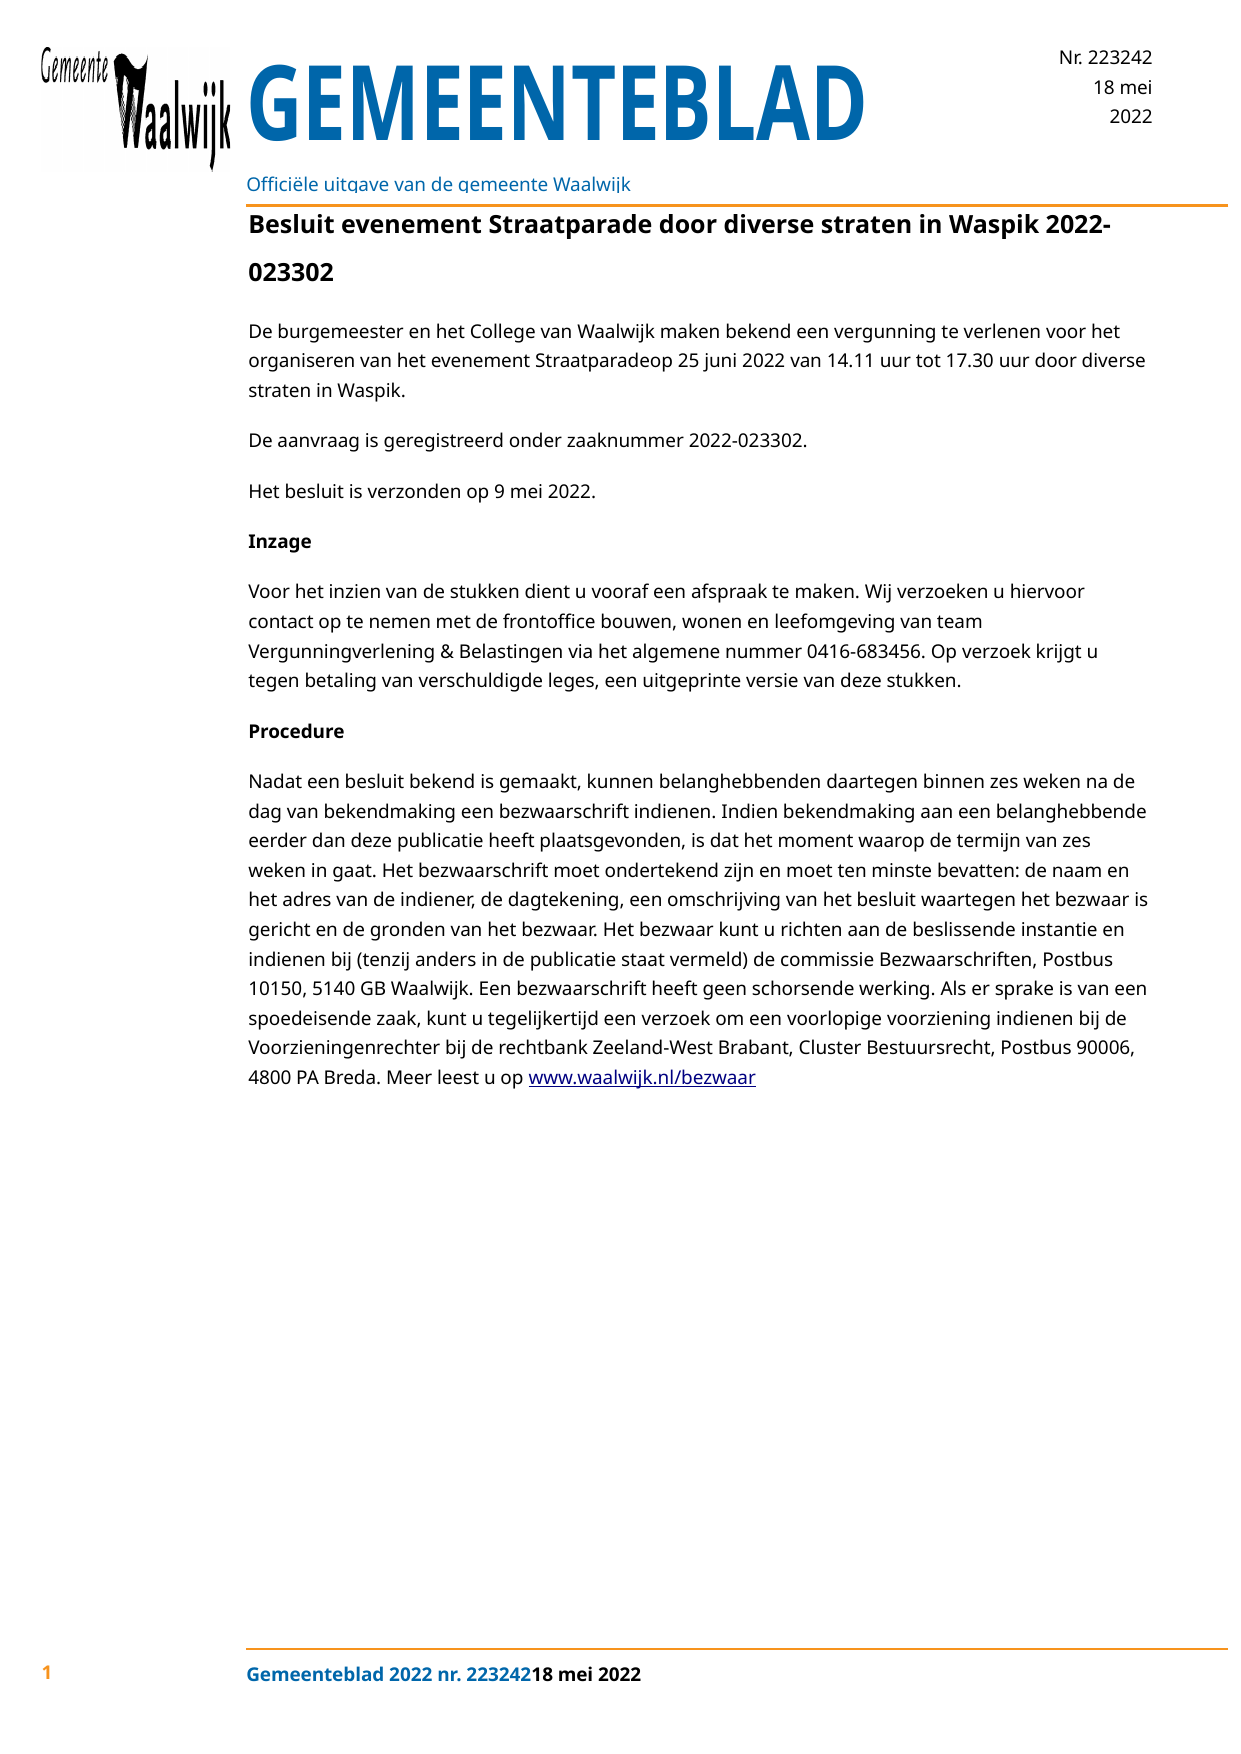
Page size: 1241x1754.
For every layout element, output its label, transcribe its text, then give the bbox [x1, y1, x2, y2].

text Besluit evenement Straatparade door diverse straten in Waspik 2022-023302 [248, 207, 1152, 288]
text Procedure [248, 718, 1152, 744]
text Inzage [248, 528, 1152, 554]
picture [41, 47, 231, 172]
text Nadat een besluit bekend is gemaakt, kunnen belanghebbenden daartegen binnen zes weken na de dag van bekendmaking een bezwaarschrift indienen. Indien bekendmaking aan een belanghebbende eerder dan deze publicatie heeft plaatsgevonden, is dat het moment waarop de termijn van zes weken in gaat. Het bezwaarschrift moet ondertekend zijn en moet ten minste bevatten: de naam en het adres van de indiener, de dagtekening, een omschrijving van het besluit waartegen het bezwaar is gericht en de gronden van het bezwaar. Het bezwaar kunt u richten aan de beslissende instantie en indienen bij (tenzij anders in de publicatie staat vermeld) de commissie Bezwaarschriften, Postbus 10150, 5140 GB Waalwijk. Een bezwaarschrift heeft geen schorsende werking. Als er sprake is van een spoedeisende zaak, kunt u tegelijkertijd een verzoek om een voorlopige voorziening indienen bij de Voorzieningenrechter bij de rechtbank Zeeland-West Brabant, Cluster Bestuursrecht, Postbus 90006, 4800 PA Breda. Meer leest u op www.waalwijk.nl/bezwaar [248, 768, 1152, 1090]
text Het besluit is verzonden op 9 mei 2022. [248, 478, 1152, 504]
text Voor het inzien van de stukken dient u vooraf een afspraak te maken. Wij verzoeken u hiervoor contact op te nemen met de frontoffice bouwen, wonen en leefomgeving van team Vergunningverlening & Belastingen via het algemene nummer 0416-683456. Op verzoek krijgt u tegen betaling van verschuldigde leges, een uitgeprinte versie van deze stukken. [248, 579, 1152, 693]
text De burgemeester en het College van Waalwijk maken bekend een vergunning te verlenen voor het organiseren van het evenement Straatparadeop 25 juni 2022 van 14.11 uur tot 17.30 uur door diverse straten in Waspik. [248, 318, 1152, 403]
text De aanvraag is geregistreerd onder zaaknummer 2022-023302. [248, 427, 1152, 453]
